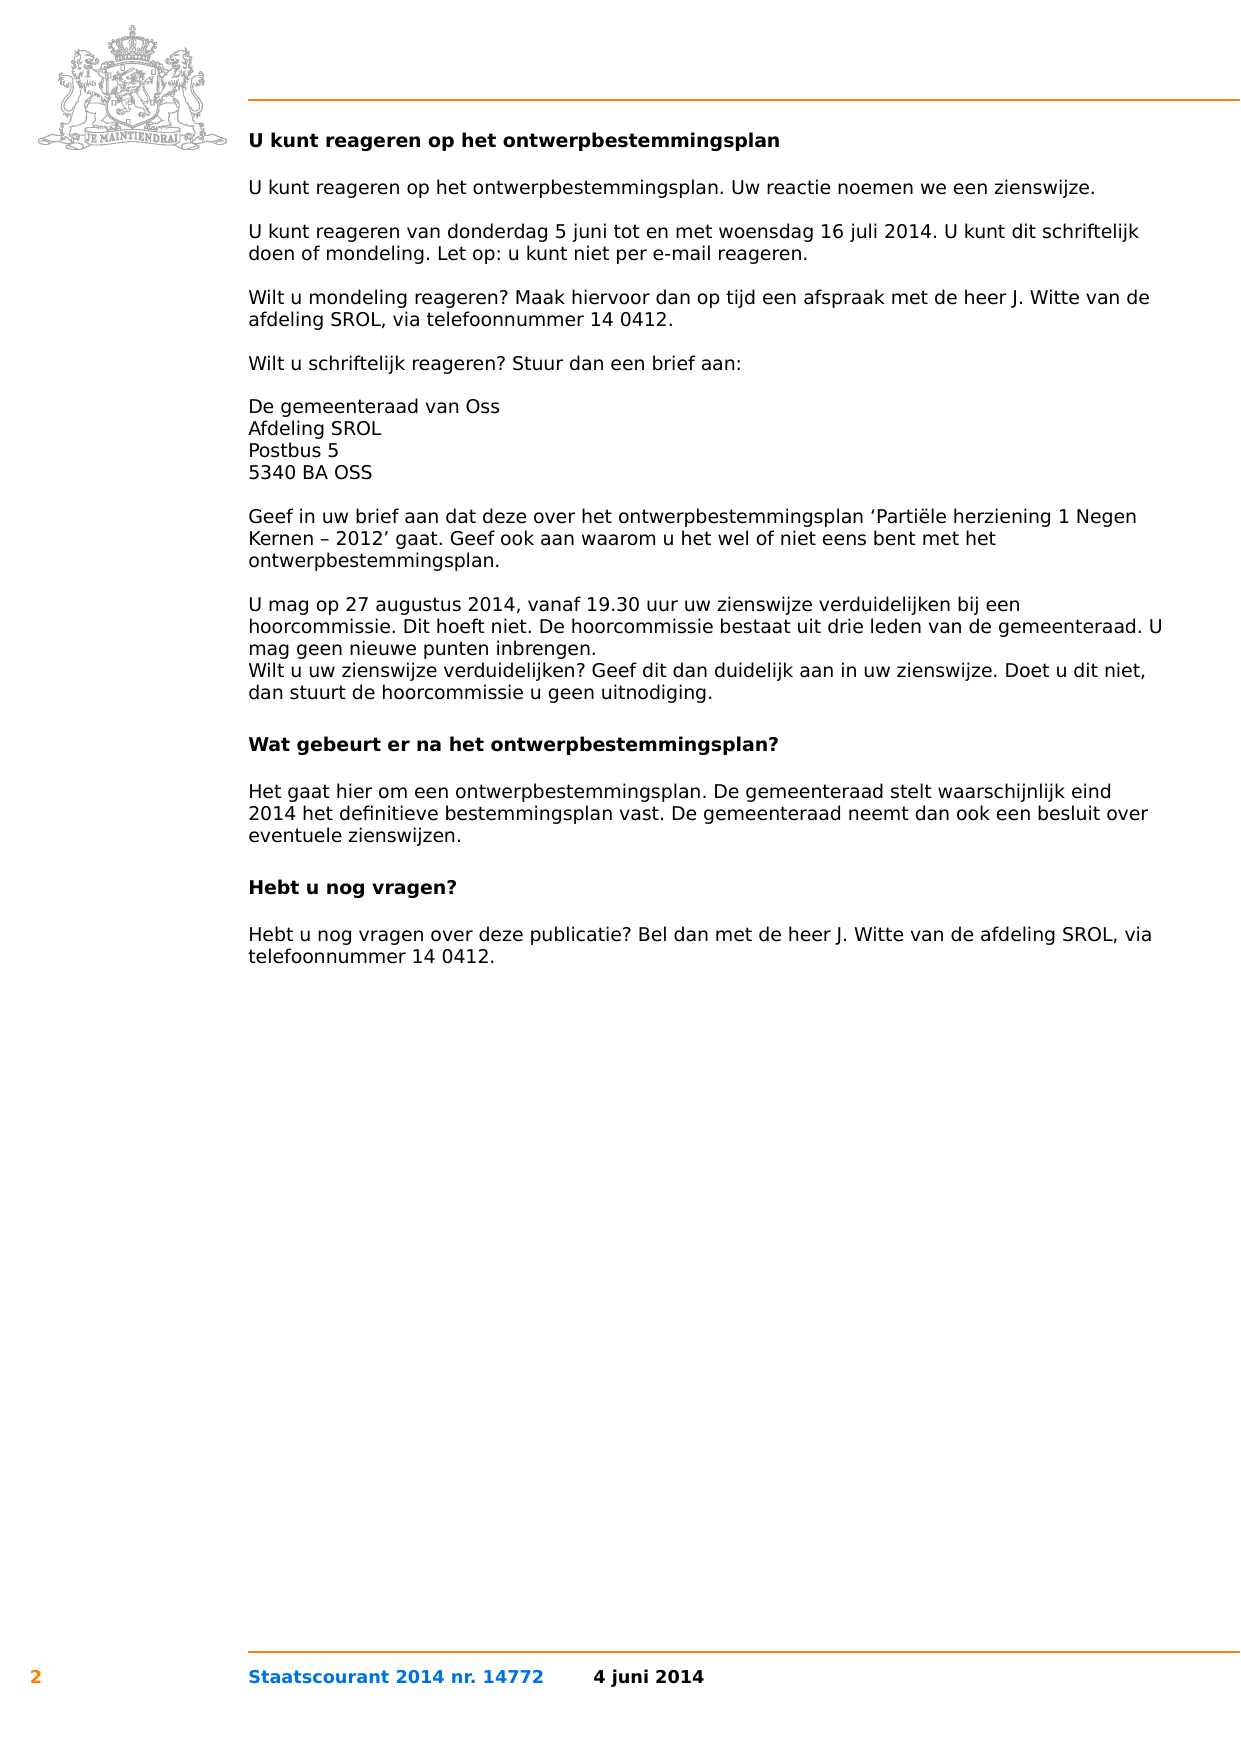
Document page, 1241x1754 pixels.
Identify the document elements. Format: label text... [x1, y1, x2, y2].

text 5340 BA OSS [248, 462, 1163, 484]
text Het gaat hier om een ontwerpbestemmingsplan. De gemeenteraad stelt waarschijnlijk eind 2014 het definitieve bestemmingsplan vast. De gemeenteraad neemt dan ook een besluit over eventuele zienswijzen. [248, 781, 1163, 847]
subtitle Hebt u nog vragen? [248, 877, 1163, 899]
text Wilt u schriftelijk reageren? Stuur dan een brief aan: [248, 352, 1163, 374]
text De gemeenteraad van Oss [248, 396, 1163, 418]
text Geef in uw brief aan dat deze over het ontwerpbestemmingsplan ‘Partiële herziening 1 Negen Kernen – 2012’ gaat. Geef ook aan waarom u het wel of niet eens bent met het ontwerpbestemmingsplan. [248, 506, 1163, 572]
subtitle U kunt reageren op het ontwerpbestemmingsplan [248, 130, 1163, 152]
text Wilt u uw zienswijze verduidelijken? Geef dit dan duidelijk aan in uw zienswijze. Doet u dit niet, dan stuurt de hoorcommissie u geen uitnodiging. [248, 660, 1163, 704]
text U mag op 27 augustus 2014, vanaf 19.30 uur uw zienswijze verduidelijken bij een hoorcommissie. Dit hoeft niet. De hoorcommissie bestaat uit drie leden van de gemeenteraad. U mag geen nieuwe punten inbrengen. [248, 594, 1163, 660]
text U kunt reageren op het ontwerpbestemmingsplan. Uw reactie noemen we een zienswijze. [248, 177, 1163, 199]
text Postbus 5 [248, 440, 1163, 462]
text U kunt reageren van donderdag 5 juni tot en met woensdag 16 juli 2014. U kunt dit schriftelijk doen of mondeling. Let op: u kunt niet per e-mail reageren. [248, 221, 1163, 265]
picture [38, 25, 227, 150]
text Afdeling SROL [248, 418, 1163, 440]
subtitle Wat gebeurt er na het ontwerpbestemmingsplan? [248, 734, 1163, 756]
text Wilt u mondeling reageren? Maak hiervoor dan op tijd een afspraak met de heer J. Witte van de afdeling SROL, via telefoonnummer 14 0412. [248, 287, 1163, 331]
text Hebt u nog vragen over deze publicatie? Bel dan met de heer J. Witte van de afdeling SROL, via telefoonnummer 14 0412. [248, 924, 1163, 968]
